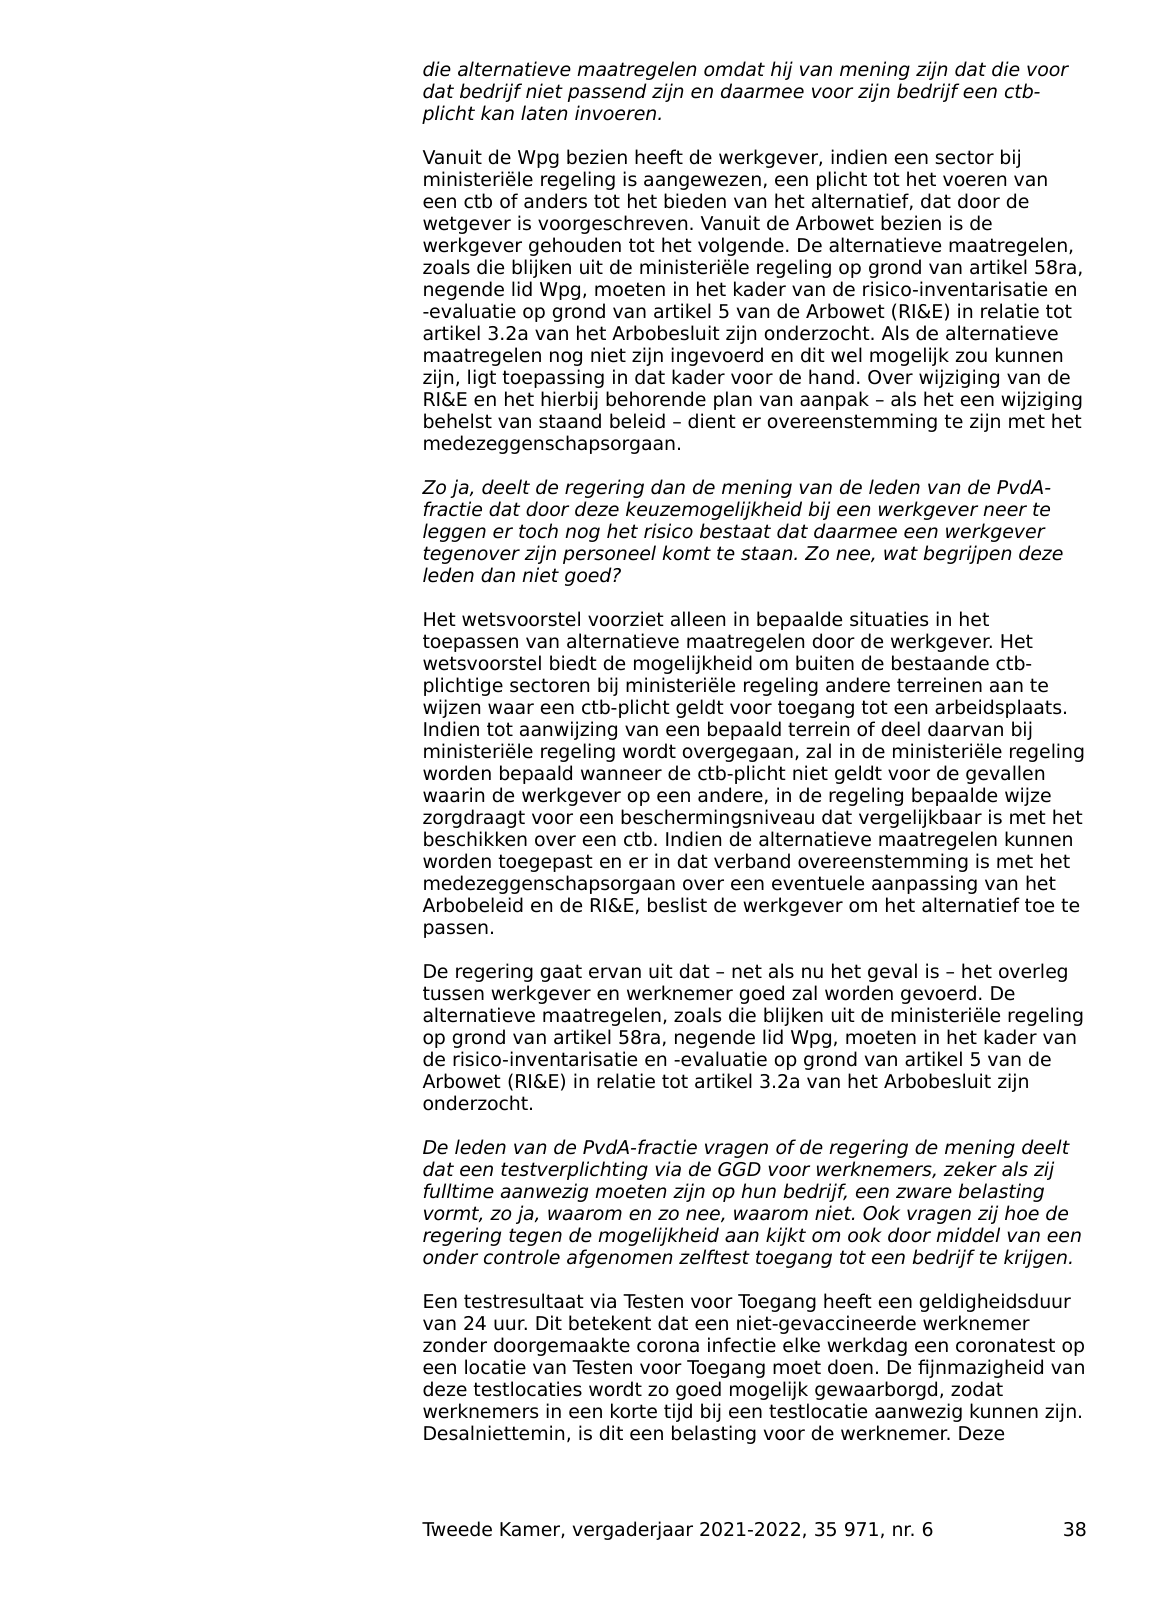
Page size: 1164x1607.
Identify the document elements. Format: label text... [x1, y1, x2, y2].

text De leden van de PvdA-fractie vragen of de regering de mening deelt dat een testverplichting via de GGD voor werknemers, zeker als zij fulltime aanwezig moeten zijn op hun bedrijf, een zware belasting vormt, zo ja, waarom en zo nee, waarom niet. Ook vragen zij hoe de regering tegen de mogelijkheid aan kijkt om ook door middel van een onder controle afgenomen zelftest toegang tot een bedrijf te krijgen. [422, 1137, 1087, 1269]
text Het wetsvoorstel voorziet alleen in bepaalde situaties in het toepassen van alternatieve maatregelen door de werkgever. Het wetsvoorstel biedt de mogelijkheid om buiten de bestaande ctb-plichtige sectoren bij ministeriële regeling andere terreinen aan te wijzen waar een ctb-plicht geldt voor toegang tot een arbeidsplaats. Indien tot aanwijzing van een bepaald terrein of deel daarvan bij ministeriële regeling wordt overgegaan, zal in de ministeriële regeling worden bepaald wanneer de ctb-plicht niet geldt voor de gevallen waarin de werkgever op een andere, in de regeling bepaalde wijze zorgdraagt voor een beschermingsniveau dat vergelijkbaar is met het beschikken over een ctb. Indien de alternatieve maatregelen kunnen worden toegepast en er in dat verband overeenstemming is met het medezeggenschapsorgaan over een eventuele aanpassing van het Arbobeleid en de RI&E, beslist de werkgever om het alternatief toe te passen. [422, 609, 1087, 939]
text Vanuit de Wpg bezien heeft de werkgever, indien een sector bij ministeriële regeling is aangewezen, een plicht tot het voeren van een ctb of anders tot het bieden van het alternatief, dat door de wetgever is voorgeschreven. Vanuit de Arbowet bezien is de werkgever gehouden tot het volgende. De alternatieve maatregelen, zoals die blijken uit de ministeriële regeling op grond van artikel 58ra, negende lid Wpg, moeten in het kader van de risico-inventarisatie en -evaluatie op grond van artikel 5 van de Arbowet (RI&E) in relatie tot artikel 3.2a van het Arbobesluit zijn onderzocht. Als de alternatieve maatregelen nog niet zijn ingevoerd en dit wel mogelijk zou kunnen zijn, ligt toepassing in dat kader voor de hand. Over wijziging van de RI&E en het hierbij behorende plan van aanpak – als het een wijziging behelst van staand beleid – dient er overeenstemming te zijn met het medezeggenschapsorgaan. [422, 147, 1087, 455]
text De regering gaat ervan uit dat – net als nu het geval is – het overleg tussen werkgever en werknemer goed zal worden gevoerd. De alternatieve maatregelen, zoals die blijken uit de ministeriële regeling op grond van artikel 58ra, negende lid Wpg, moeten in het kader van de risico-inventarisatie en -evaluatie op grond van artikel 5 van de Arbowet (RI&E) in relatie tot artikel 3.2a van het Arbobesluit zijn onderzocht. [422, 961, 1087, 1115]
text Zo ja, deelt de regering dan de mening van de leden van de PvdA-fractie dat door deze keuzemogelijkheid bij een werkgever neer te leggen er toch nog het risico bestaat dat daarmee een werkgever tegenover zijn personeel komt te staan. Zo nee, wat begrijpen deze leden dan niet goed? [422, 477, 1087, 587]
text Een testresultaat via Testen voor Toegang heeft een geldigheidsduur van 24 uur. Dit betekent dat een niet-gevaccineerde werknemer zonder doorgemaakte corona infectie elke werkdag een coronatest op een locatie van Testen voor Toegang moet doen. De fijnmazigheid van deze testlocaties wordt zo goed mogelijk gewaarborgd, zodat werknemers in een korte tijd bij een testlocatie aanwezig kunnen zijn. Desalniettemin, is dit een belasting voor de werknemer. Deze [422, 1291, 1087, 1445]
text die alternatieve maatregelen omdat hij van mening zijn dat die voor dat bedrijf niet passend zijn en daarmee voor zijn bedrijf een ctb-plicht kan laten invoeren. [422, 59, 1087, 125]
